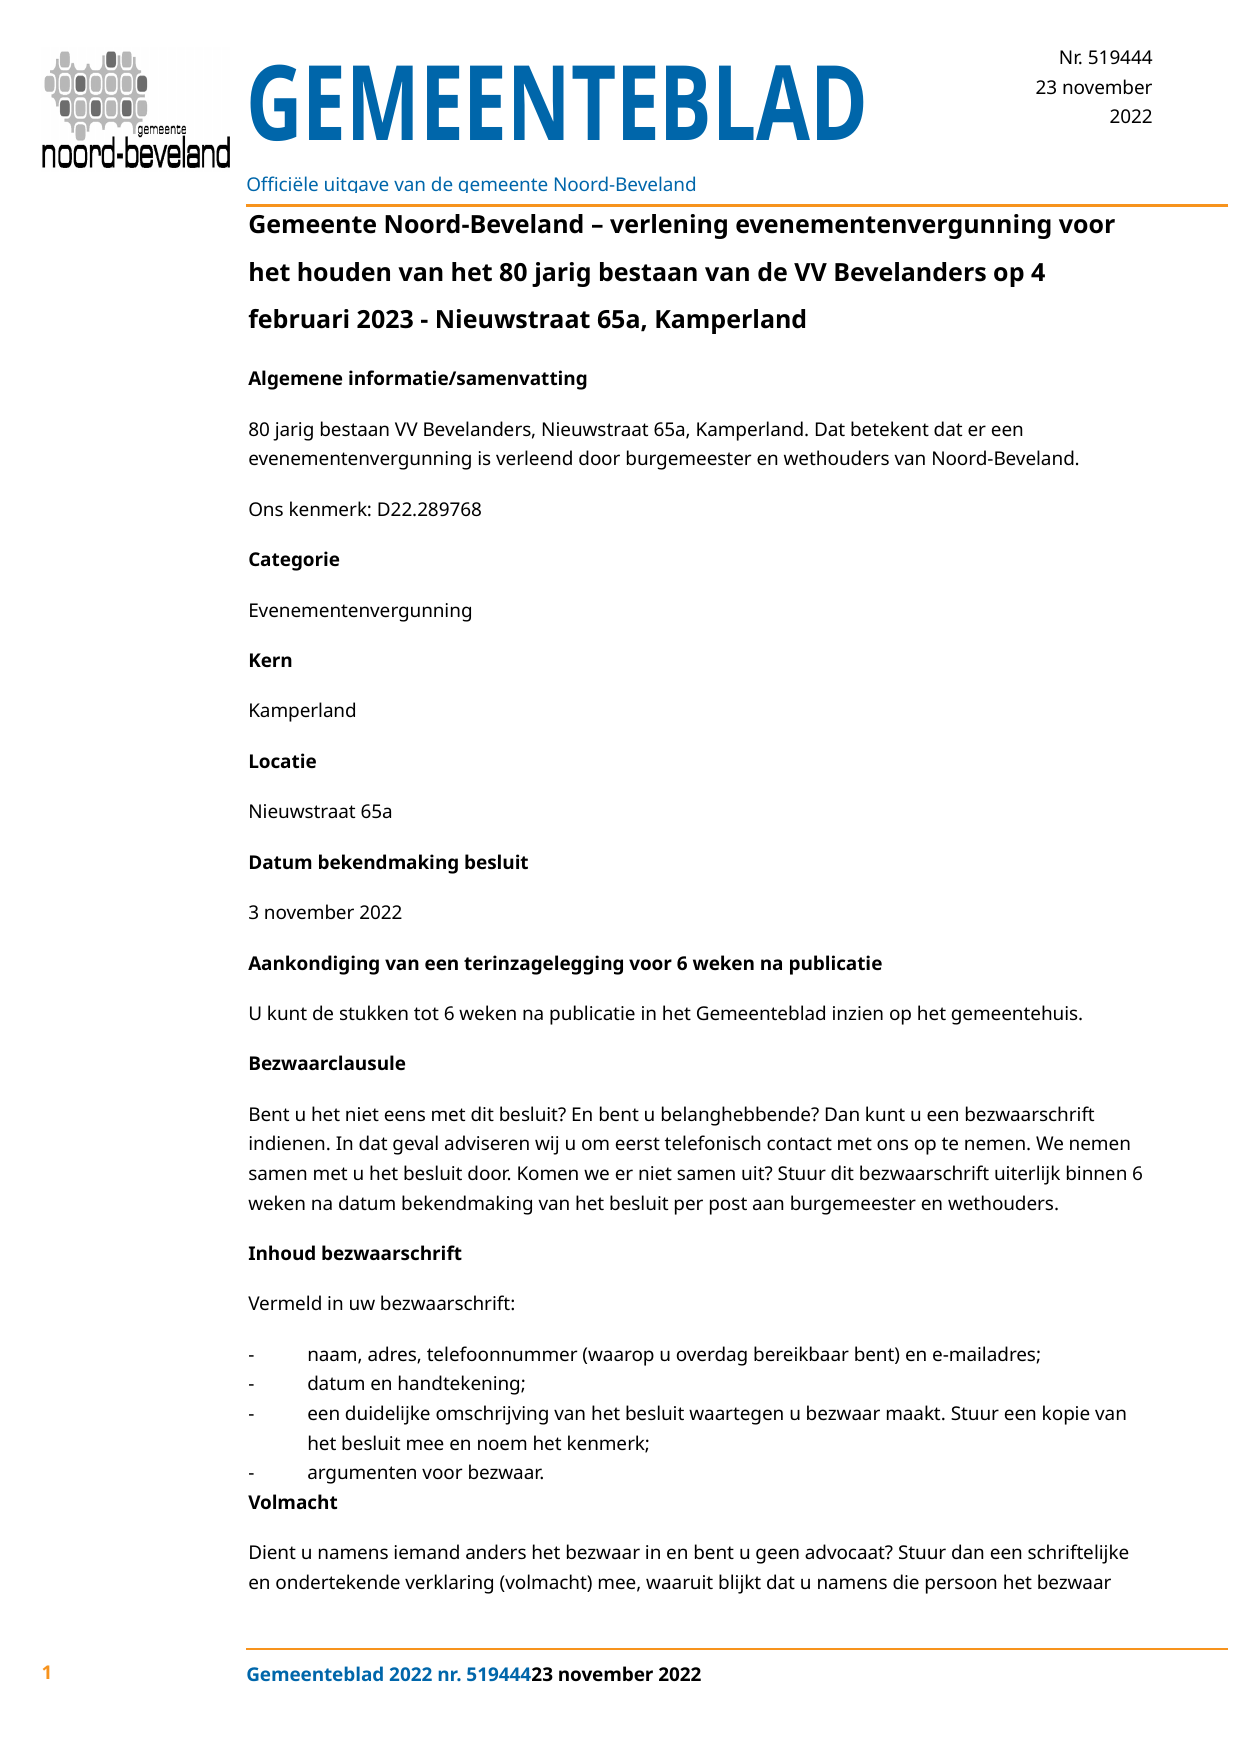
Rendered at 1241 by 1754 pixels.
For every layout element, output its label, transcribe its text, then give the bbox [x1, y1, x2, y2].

text Vermeld in uw bezwaarschrift: [248, 1291, 1152, 1316]
text Datum bekendmaking besluit [248, 849, 1152, 874]
text 3 november 2022 [248, 899, 1152, 925]
text U kunt de stukken tot 6 weken na publicatie in het Gemeenteblad inzien op het gemeentehuis. [248, 1000, 1152, 1026]
text Gemeente Noord-Beveland – verlening evenementenvergunning voor het houden van het 80 jarig bestaan van de VV Bevelanders op 4 februari 2023 - Nieuwstraat 65a, Kamperland [248, 207, 1152, 336]
text Nieuwstraat 65a [248, 798, 1152, 824]
list argumenten voor bezwaar. [248, 1459, 1152, 1485]
text Categorie [248, 546, 1152, 572]
list naam, adres, telefoonnummer (waarop u overdag bereikbaar bent) en e-mailadres; [248, 1341, 1152, 1367]
text Volmacht [248, 1489, 1152, 1514]
text Evenementenvergunning [248, 597, 1152, 622]
text Aankondiging van een terinzagelegging voor 6 weken na publicatie [248, 950, 1152, 975]
text Bent u het niet eens met dit besluit? En bent u belanghebbende? Dan kunt u een bezwaarschrift indienen. In dat geval adviseren wij u om eerst telefonisch contact met ons op te nemen. We nemen samen met u het besluit door. Komen we er niet samen uit? Stuur dit bezwaarschrift uiterlijk binnen 6 weken na datum bekendmaking van het besluit per post aan burgemeester en wethouders. [248, 1101, 1152, 1215]
text Bezwaarclausule [248, 1051, 1152, 1076]
text Dient u namens iemand anders het bezwaar in en bent u geen advocaat? Stuur dan een schriftelijke en ondertekende verklaring (volmacht) mee, waaruit blijkt dat u namens die persoon het bezwaar [248, 1539, 1152, 1594]
text Inhoud bezwaarschrift [248, 1240, 1152, 1266]
text Locatie [248, 748, 1152, 774]
text Kamperland [248, 698, 1152, 723]
list een duidelijke omschrijving van het besluit waartegen u bezwaar maakt. Stuur een kopie van het besluit mee en noem het kenmerk; [248, 1400, 1152, 1455]
list datum en handtekening; [248, 1371, 1152, 1396]
picture [41, 47, 231, 172]
text Algemene informatie/samenvatting [248, 366, 1152, 391]
text 80 jarig bestaan VV Bevelanders, Nieuwstraat 65a, Kamperland. Dat betekent dat er een evenementenvergunning is verleend door burgemeester en wethouders van Noord-Beveland. [248, 416, 1152, 471]
text Ons kenmerk: D22.289768 [248, 496, 1152, 522]
text Kern [248, 647, 1152, 673]
